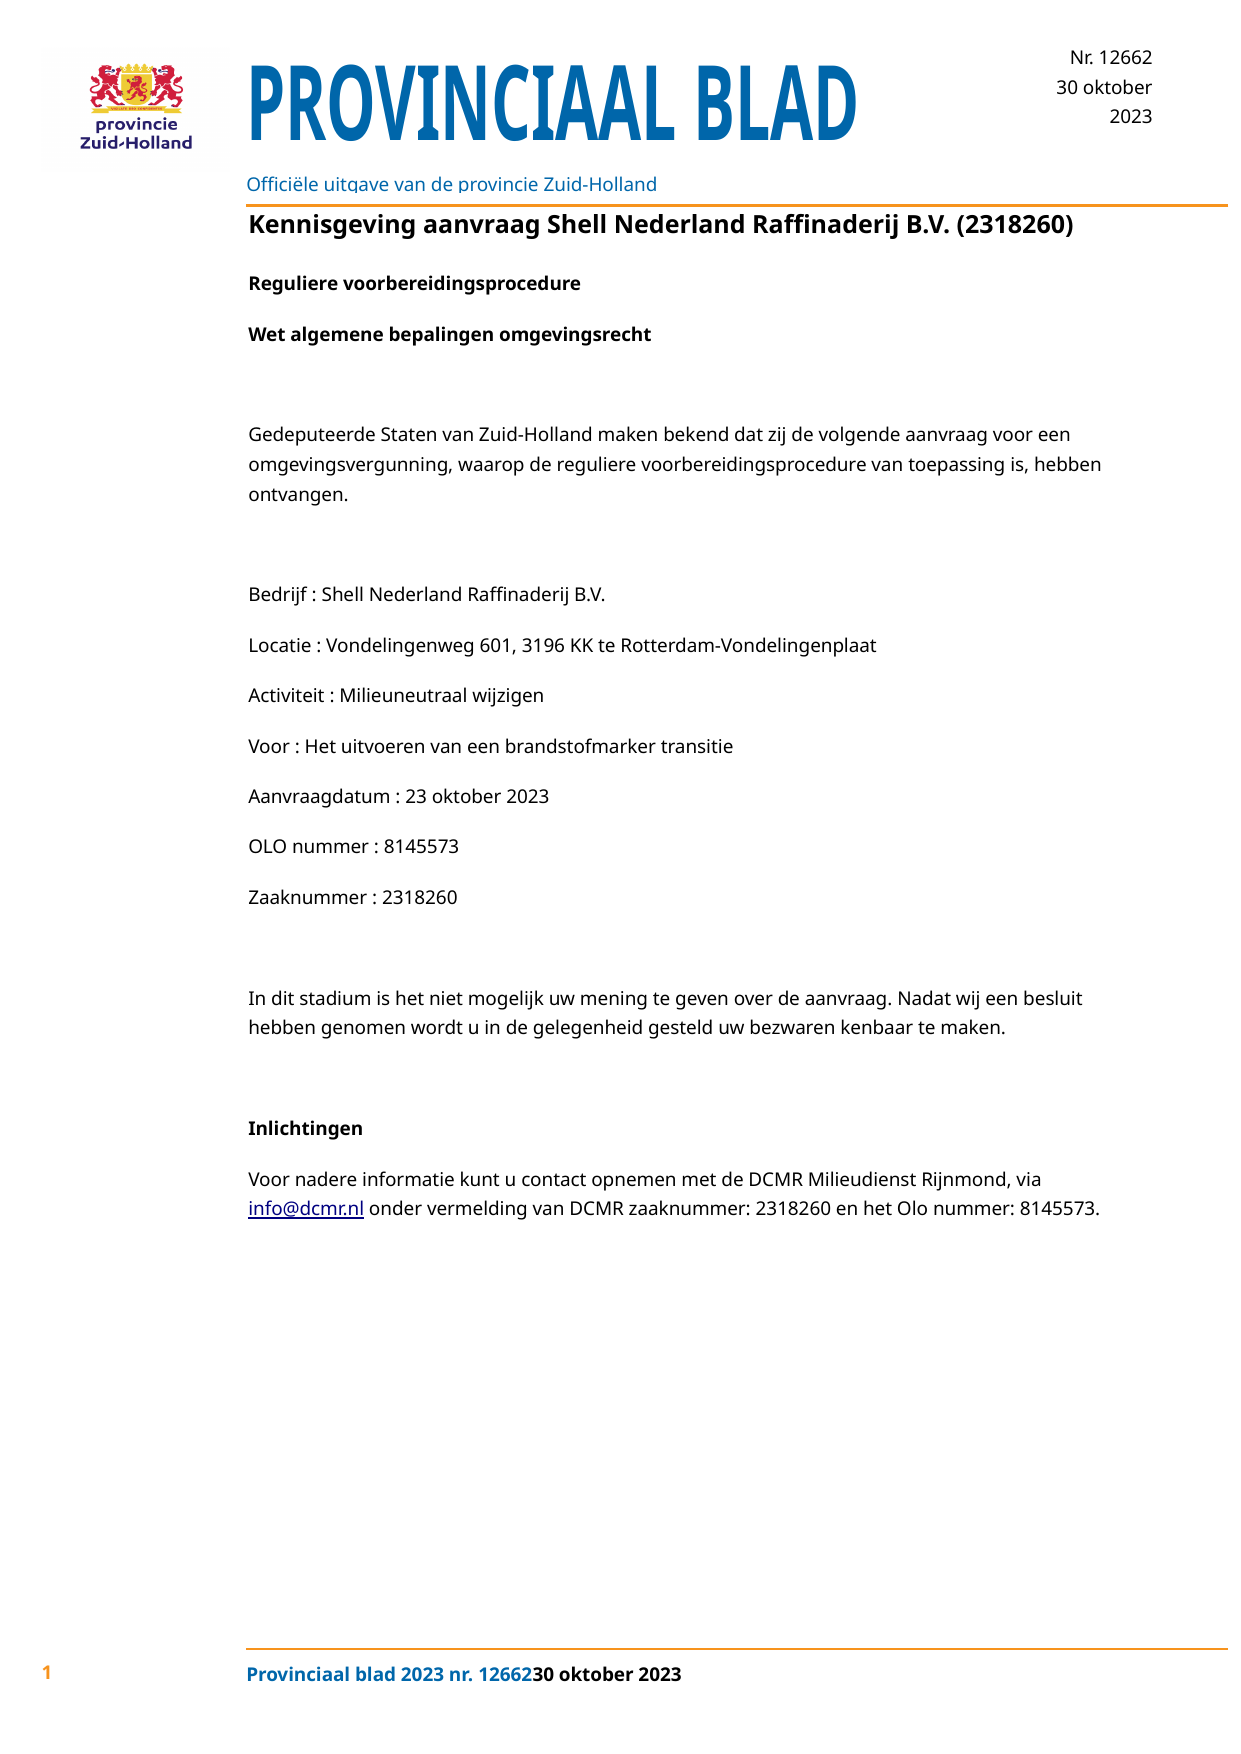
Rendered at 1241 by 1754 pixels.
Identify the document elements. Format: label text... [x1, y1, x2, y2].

text Voor : Het uitvoeren van een brandstofmarker transitie [248, 733, 1152, 758]
text Inlichtingen [248, 1115, 1152, 1141]
picture [41, 47, 231, 172]
text Voor nadere informatie kunt u contact opnemen met de DCMR Milieudienst Rijnmond, via info@dcmr.nl onder vermelding van DCMR zaaknummer: 2318260 en het Olo nummer: 8145573. [248, 1166, 1152, 1221]
text In dit stadium is het niet mogelijk uw mening te geven over de aanvraag. Nadat wij een besluit hebben genomen wordt u in de gelegenheid gesteld uw bezwaren kenbaar te maken. [248, 985, 1152, 1040]
text Zaaknummer : 2318260 [248, 884, 1152, 910]
text Kennisgeving aanvraag Shell Nederland Raffinaderij B.V. (2318260) [248, 207, 1152, 241]
text Activiteit : Milieuneutraal wijzigen [248, 682, 1152, 708]
text Wet algemene bepalingen omgevingsrecht [248, 321, 1152, 346]
text OLO nummer : 8145573 [248, 834, 1152, 859]
text Bedrijf : Shell Nederland Raffinaderij B.V. [248, 582, 1152, 607]
text Aanvraagdatum : 23 oktober 2023 [248, 783, 1152, 809]
text Locatie : Vondelingenweg 601, 3196 KK te Rotterdam-Vondelingenplaat [248, 632, 1152, 658]
text Gedeputeerde Staten van Zuid-Holland maken bekend dat zij de volgende aanvraag voor een omgevingsvergunning, waarop de reguliere voorbereidingsprocedure van toepassing is, hebben ontvangen. [248, 422, 1152, 506]
text Reguliere voorbereidingsprocedure [248, 270, 1152, 296]
